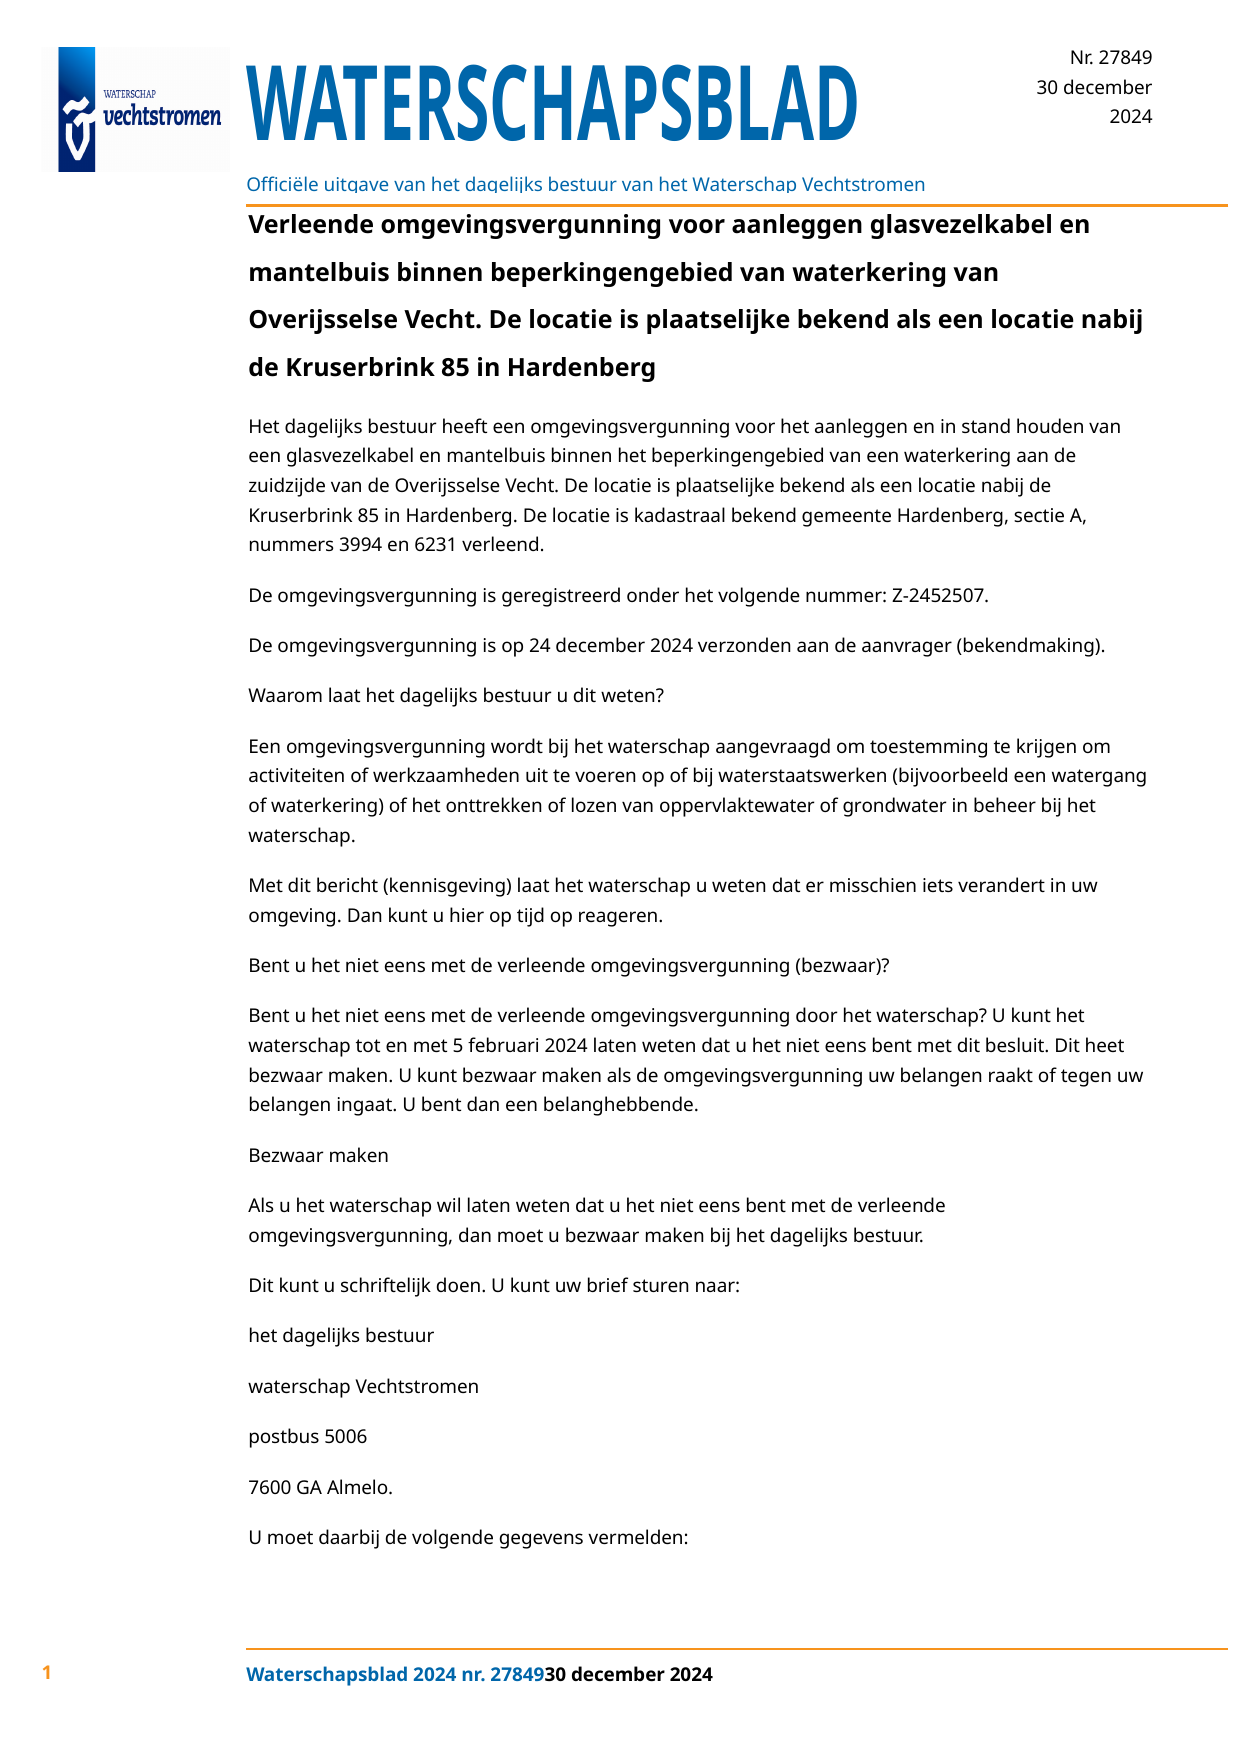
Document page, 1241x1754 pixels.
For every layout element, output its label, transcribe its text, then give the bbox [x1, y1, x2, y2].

text het dagelijks bestuur [248, 1323, 1152, 1348]
text postbus 5006 [248, 1423, 1152, 1449]
text Als u het waterschap wil laten weten dat u het niet eens bent met de verleende omgevingsvergunning, dan moet u bezwaar maken bij het dagelijks bestuur. [248, 1192, 1152, 1248]
text Verleende omgevingsvergunning voor aanleggen glasvezelkabel en mantelbuis binnen beperkingengebied van waterkering van Overijsselse Vecht. De locatie is plaatselijke bekend als een locatie nabij de Kruserbrink 85 in Hardenberg [248, 207, 1152, 384]
text De omgevingsvergunning is op 24 december 2024 verzonden aan de aanvrager (bekendmaking). [248, 632, 1152, 658]
text Bezwaar maken [248, 1142, 1152, 1168]
picture [41, 47, 231, 172]
text Met dit bericht (kennisgeving) laat het waterschap u weten dat er misschien iets verandert in uw omgeving. Dan kunt u hier op tijd op reageren. [248, 872, 1152, 928]
text Het dagelijks bestuur heeft een omgevingsvergunning voor het aanleggen en in stand houden van een glasvezelkabel en mantelbuis binnen het beperkingengebied van een waterkering aan de zuidzijde van de Overijsselse Vecht. De locatie is plaatselijke bekend als een locatie nabij de Kruserbrink 85 in Hardenberg. De locatie is kadastraal bekend gemeente Hardenberg, sectie A, nummers 3994 en 6231 verleend. [248, 413, 1152, 557]
text U moet daarbij de volgende gegevens vermelden: [248, 1524, 1152, 1550]
text Bent u het niet eens met de verleende omgevingsvergunning (bezwaar)? [248, 952, 1152, 978]
text Dit kunt u schriftelijk doen. U kunt uw brief sturen naar: [248, 1272, 1152, 1298]
text Waarom laat het dagelijks bestuur u dit weten? [248, 683, 1152, 708]
text Bent u het niet eens met de verleende omgevingsvergunning door het waterschap? U kunt het waterschap tot en met 5 februari 2024 laten weten dat u het niet eens bent met dit besluit. Dit heet bezwaar maken. U kunt bezwaar maken als de omgevingsvergunning uw belangen raakt of tegen uw belangen ingaat. U bent dan een belanghebbende. [248, 1003, 1152, 1117]
text Een omgevingsvergunning wordt bij het waterschap aangevraagd om toestemming te krijgen om activiteiten of werkzaamheden uit te voeren op of bij waterstaatswerken (bijvoorbeeld een watergang of waterkering) of het onttrekken of lozen van oppervlaktewater of grondwater in beheer bij het waterschap. [248, 733, 1152, 848]
text 7600 GA Almelo. [248, 1474, 1152, 1500]
text De omgevingsvergunning is geregistreerd onder het volgende nummer: Z-2452507. [248, 582, 1152, 608]
text waterschap Vechtstromen [248, 1373, 1152, 1399]
